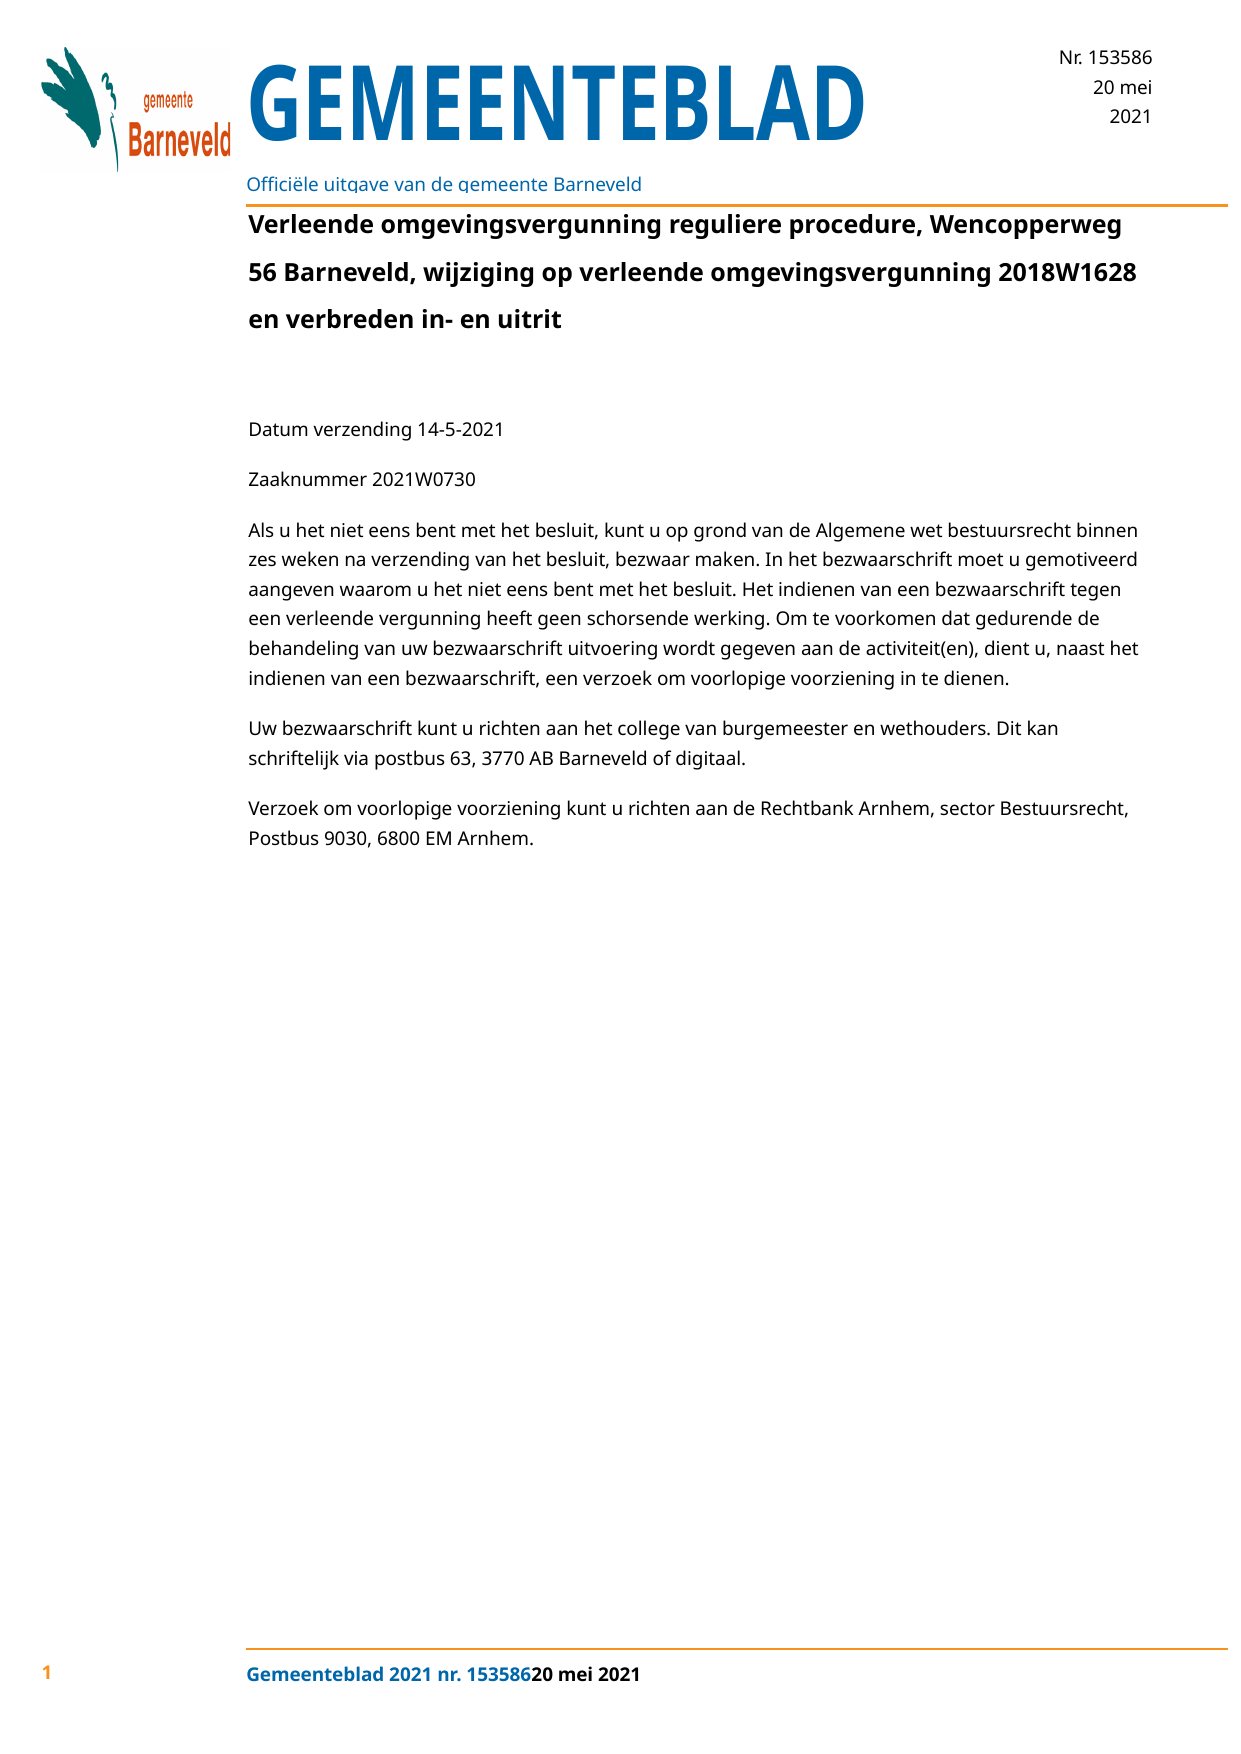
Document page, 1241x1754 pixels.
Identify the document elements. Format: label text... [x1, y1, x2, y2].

text Als u het niet eens bent met het besluit, kunt u op grond van de Algemene wet bestuursrecht binnen zes weken na verzending van het besluit, bezwaar maken. In het bezwaarschrift moet u gemotiveerd aangeven waarom u het niet eens bent met het besluit. Het indienen van een bezwaarschrift tegen een verleende vergunning heeft geen schorsende werking. Om te voorkomen dat gedurende de behandeling van uw bezwaarschrift uitvoering wordt gegeven aan de activiteit(en), dient u, naast het indienen van een bezwaarschrift, een verzoek om voorlopige voorziening in te dienen. [248, 517, 1152, 690]
text Uw bezwaarschrift kunt u richten aan het college van burgemeester en wethouders. Dit kan schriftelijk via postbus 63, 3770 AB Barneveld of digitaal. [248, 715, 1152, 770]
text Verleende omgevingsvergunning reguliere procedure, Wencopperweg 56 Barneveld, wijziging op verleende omgevingsvergunning 2018W1628 en verbreden in- en uitrit [248, 207, 1152, 336]
text Verzoek om voorlopige voorziening kunt u richten aan de Rechtbank Arnhem, sector Bestuursrecht, Postbus 9030, 6800 EM Arnhem. [248, 795, 1152, 850]
picture [41, 47, 231, 172]
text Zaaknummer 2021W0730 [248, 466, 1152, 492]
text Datum verzending 14-5-2021 [248, 416, 1152, 442]
